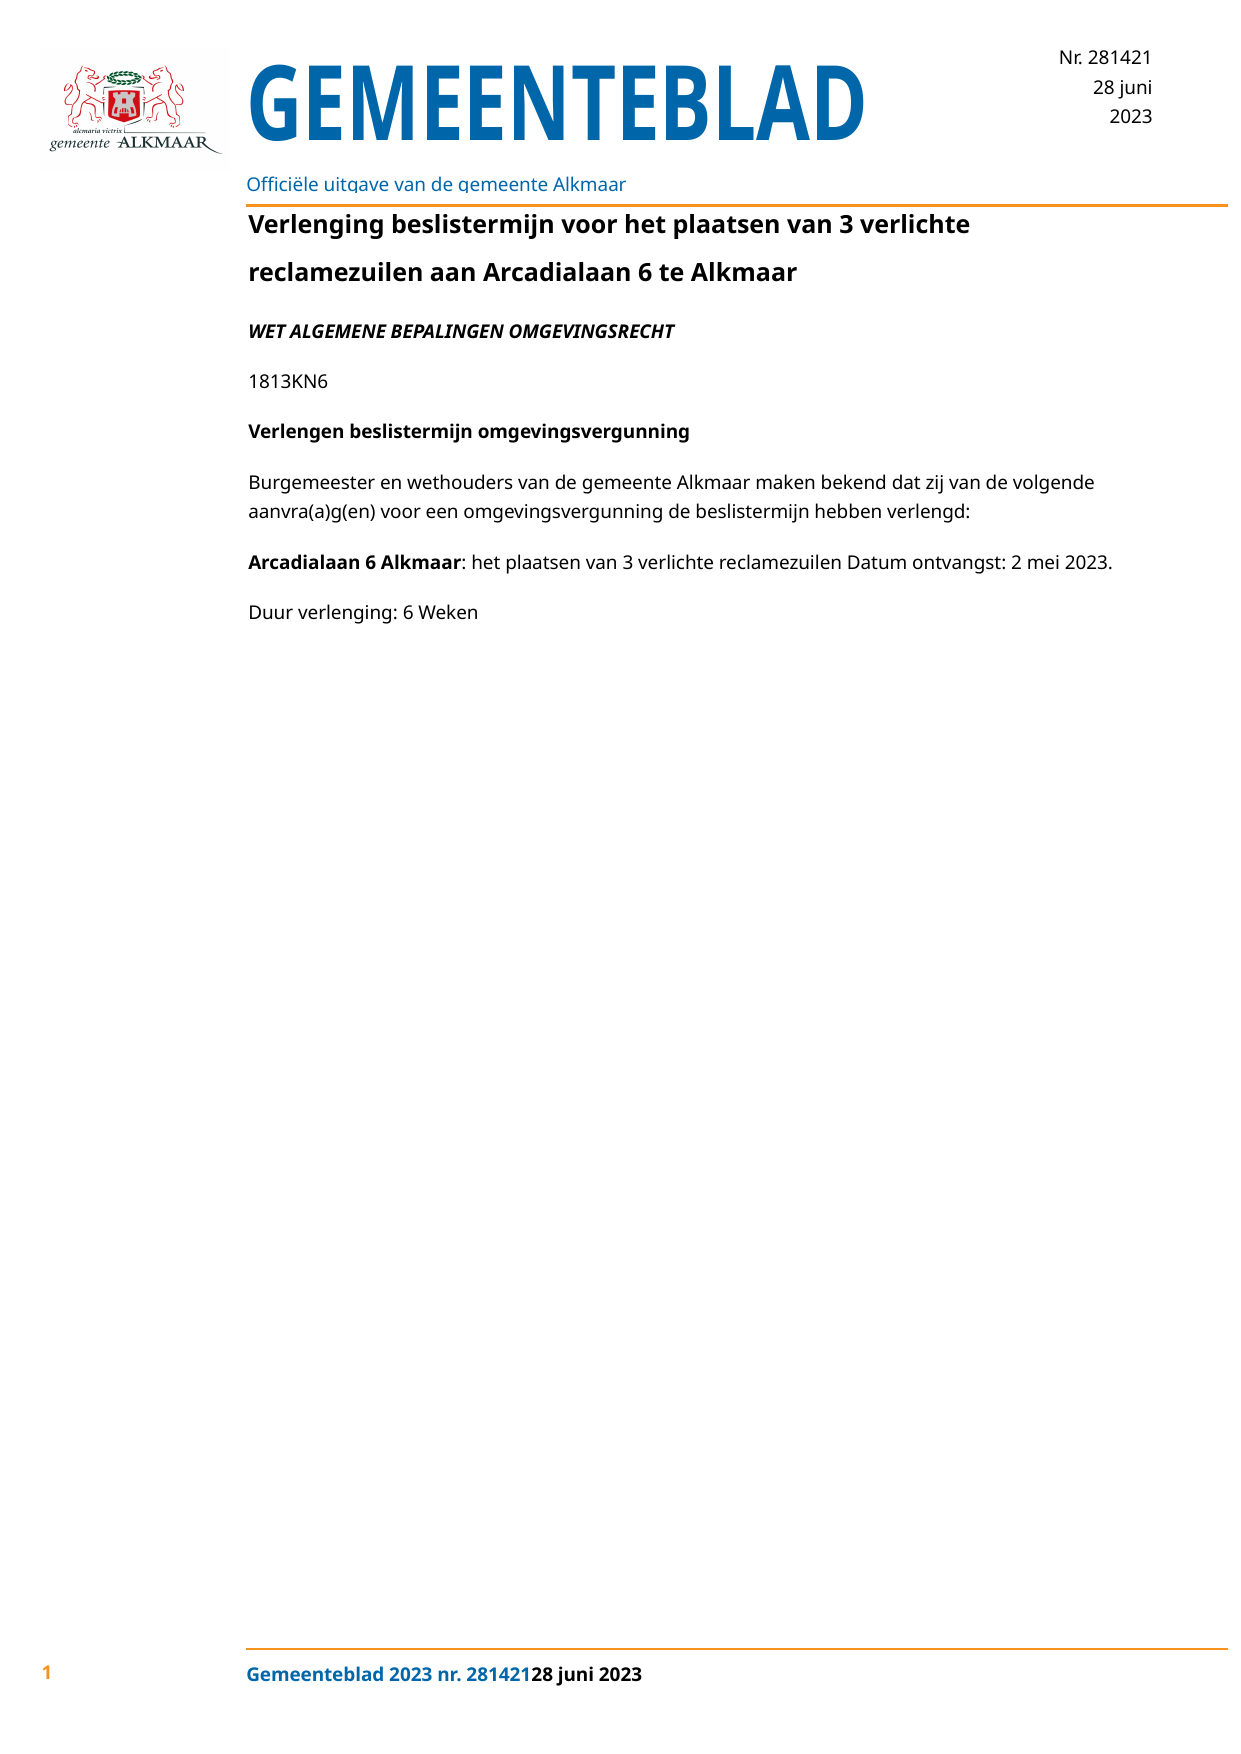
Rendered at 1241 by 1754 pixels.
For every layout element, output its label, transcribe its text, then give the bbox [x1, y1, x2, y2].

text Duur verlenging: 6 Weken [248, 599, 1152, 625]
text Verlenging beslistermijn voor het plaatsen van 3 verlichte reclamezuilen aan Arcadialaan 6 te Alkmaar [248, 207, 1152, 288]
text Arcadialaan 6 Alkmaar: het plaatsen van 3 verlichte reclamezuilen Datum ontvangst: 2 mei 2023. [248, 549, 1152, 575]
text Burgemeester en wethouders van de gemeente Alkmaar maken bekend dat zij van de volgende aanvra(a)g(en) voor een omgevingsvergunning de beslistermijn hebben verlengd: [248, 469, 1152, 524]
picture [41, 47, 231, 172]
text Verlengen beslistermijn omgevingsvergunning [248, 419, 1152, 444]
text WET ALGEMENE BEPALINGEN OMGEVINGSRECHT [248, 318, 1152, 344]
text 1813KN6 [248, 368, 1152, 394]
